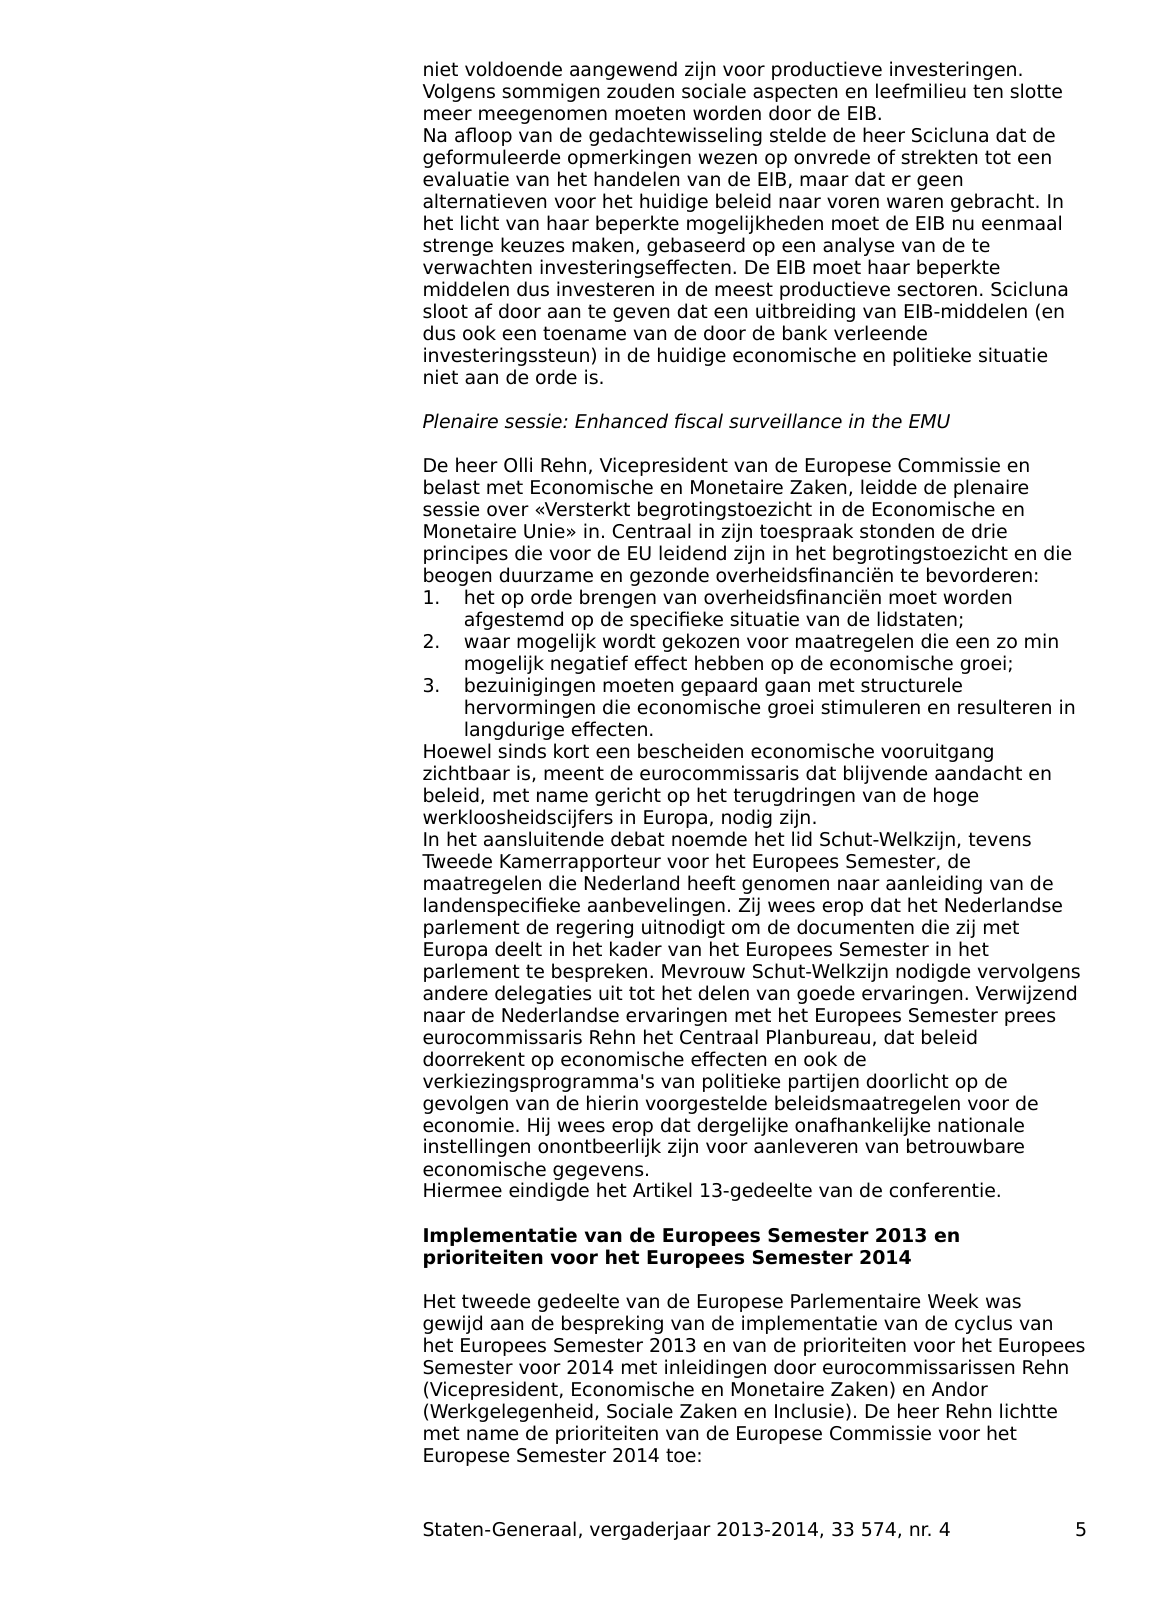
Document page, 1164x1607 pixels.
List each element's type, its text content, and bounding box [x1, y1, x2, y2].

text Hiermee eindigde het Artikel 13-gedeelte van de conferentie. [422, 1180, 1087, 1202]
subtitle Plenaire sessie: Enhanced fiscal surveillance in the EMU [422, 411, 1087, 433]
text Het tweede gedeelte van de Europese Parlementaire Week was gewijd aan de bespreking van de implementatie van de cyclus van het Europees Semester 2013 en van de prioriteiten voor het Europees Semester voor 2014 met inleidingen door eurocommissarissen Rehn (Vicepresident, Economische en Monetaire Zaken) en Andor (Werkgelegenheid, Sociale Zaken en Inclusie). De heer Rehn lichtte met name de prioriteiten van de Europese Commissie voor het Europese Semester 2014 toe: [422, 1291, 1087, 1467]
subtitle Implementatie van de Europees Semester 2013 en prioriteiten voor het Europees Semester 2014 [422, 1224, 1087, 1268]
text Hoewel sinds kort een bescheiden economische vooruitgang zichtbaar is, meent de eurocommissaris dat blijvende aandacht en beleid, met name gericht op het terugdringen van de hoge werkloosheidscijfers in Europa, nodig zijn. [422, 741, 1087, 829]
text In het aansluitende debat noemde het lid Schut-Welkzijn, tevens Tweede Kamerrapporteur voor het Europees Semester, de maatregelen die Nederland heeft genomen naar aanleiding van de landenspecifieke aanbevelingen. Zij wees erop dat het Nederlandse parlement de regering uitnodigt om de documenten die zij met Europa deelt in het kader van het Europees Semester in het parlement te bespreken. Mevrouw Schut-Welkzijn nodigde vervolgens andere delegaties uit tot het delen van goede ervaringen. Verwijzend naar de Nederlandse ervaringen met het Europees Semester prees eurocommissaris Rehn het Centraal Planbureau, dat beleid doorrekent op economische effecten en ook de verkiezingsprogramma's van politieke partijen doorlicht op de gevolgen van de hierin voorgestelde beleidsmaatregelen voor de economie. Hij wees erop dat dergelijke onafhankelijke nationale instellingen onontbeerlijk zijn voor aanleveren van betrouwbare economische gegevens. [422, 829, 1087, 1180]
text De heer Olli Rehn, Vicepresident van de Europese Commissie en belast met Economische en Monetaire Zaken, leidde de plenaire sessie over «Versterkt begrotingstoezicht in de Economische en Monetaire Unie» in. Centraal in zijn toespraak stonden de drie principes die voor de EU leidend zijn in het begrotingstoezicht en die beogen duurzame en gezonde overheidsfinanciën te bevorderen: [422, 455, 1087, 587]
text niet voldoende aangewend zijn voor productieve investeringen. Volgens sommigen zouden sociale aspecten en leefmilieu ten slotte meer meegenomen moeten worden door de EIB. [422, 59, 1087, 125]
text 1. het op orde brengen van overheidsfinanciën moet worden afgestemd op de specifieke situatie van de lidstaten; [422, 587, 1087, 631]
text Na afloop van de gedachtewisseling stelde de heer Scicluna dat de geformuleerde opmerkingen wezen op onvrede of strekten tot een evaluatie van het handelen van de EIB, maar dat er geen alternatieven voor het huidige beleid naar voren waren gebracht. In het licht van haar beperkte mogelijkheden moet de EIB nu eenmaal strenge keuzes maken, gebaseerd op een analyse van de te verwachten investeringseffecten. De EIB moet haar beperkte middelen dus investeren in de meest productieve sectoren. Scicluna sloot af door aan te geven dat een uitbreiding van EIB-middelen (en dus ook een toename van de door de bank verleende investeringssteun) in de huidige economische en politieke situatie niet aan de orde is. [422, 125, 1087, 389]
text 2. waar mogelijk wordt gekozen voor maatregelen die een zo min mogelijk negatief effect hebben op de economische groei; [422, 631, 1087, 675]
text 3. bezuinigingen moeten gepaard gaan met structurele hervormingen die economische groei stimuleren en resulteren in langdurige effecten. [422, 675, 1087, 741]
